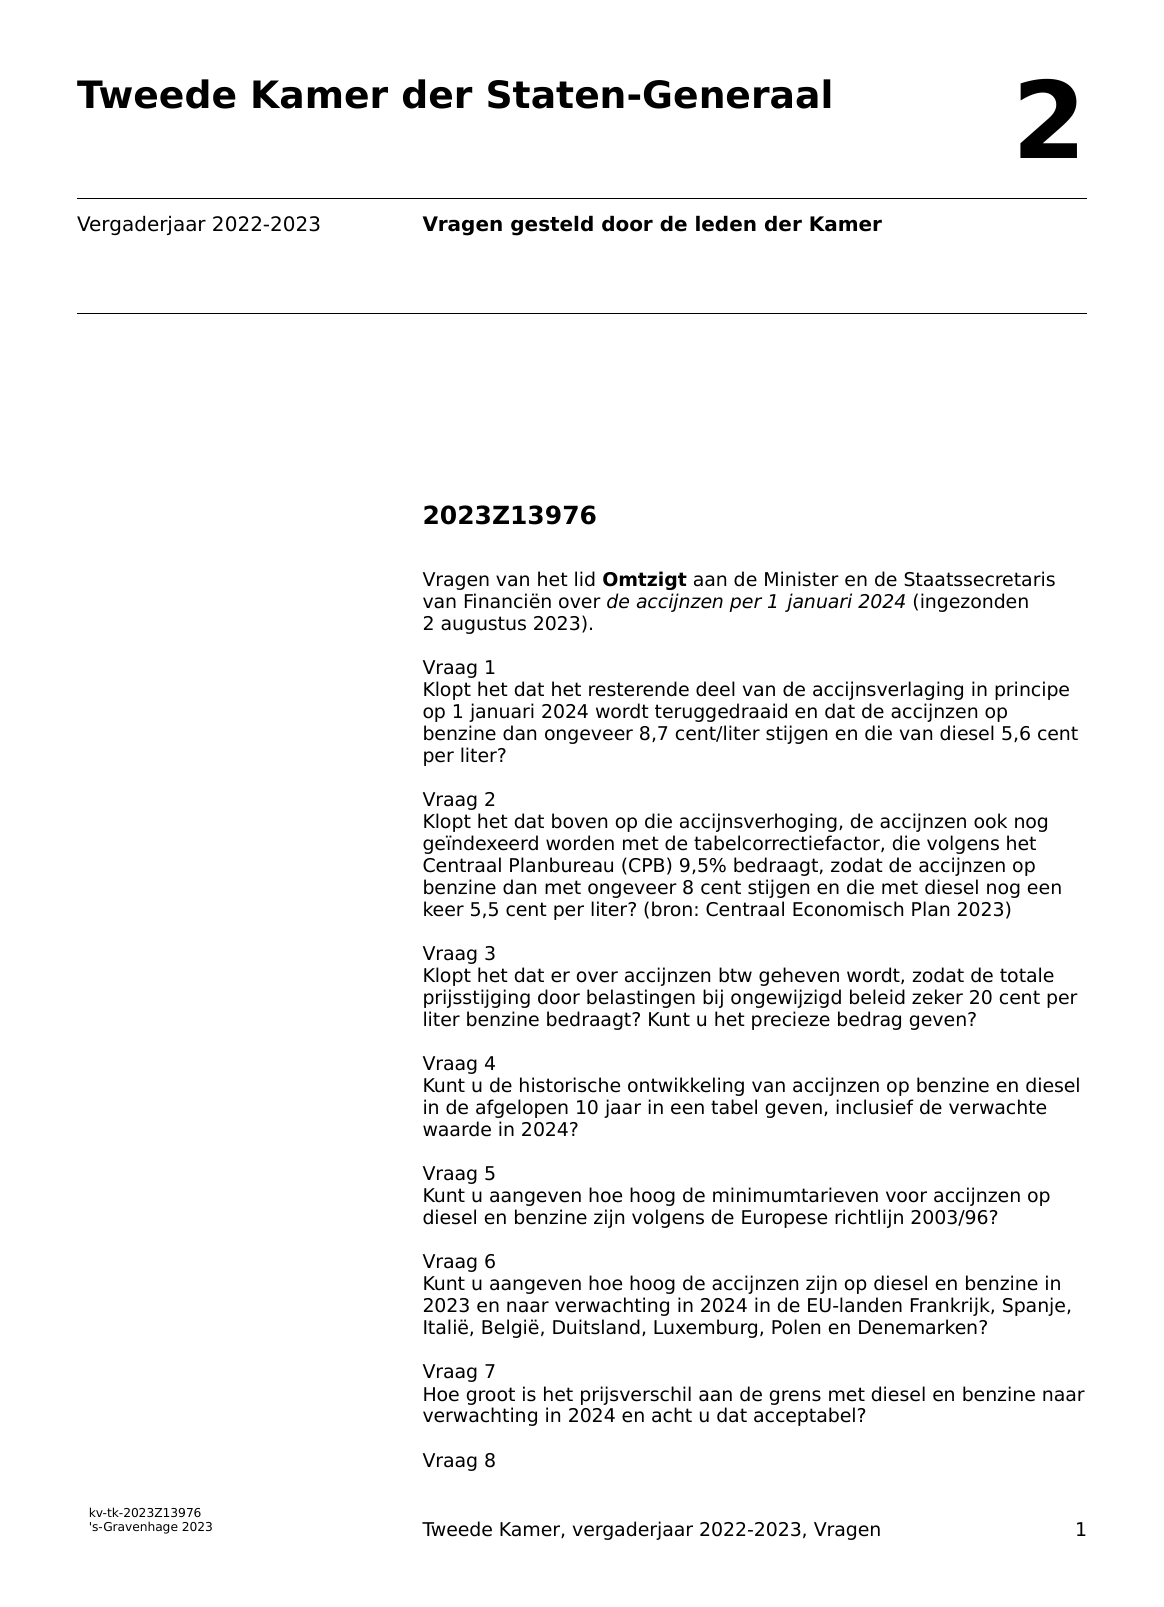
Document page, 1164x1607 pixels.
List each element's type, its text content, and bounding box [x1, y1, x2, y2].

text Vraag 8 [422, 1449, 1087, 1472]
text Vraag 1 [422, 657, 1087, 679]
text Kunt u de historische ontwikkeling van accijnzen op benzine en diesel in de afgelopen 10 jaar in een tabel geven, inclusief de verwachte waarde in 2024? [422, 1075, 1087, 1141]
text Kunt u aangeven hoe hoog de minimumtarieven voor accijnzen op diesel en benzine zijn volgens de Europese richtlijn 2003/96? [422, 1185, 1087, 1229]
text Vraag 3 [422, 943, 1087, 965]
text Vraag 4 [422, 1053, 1087, 1075]
text Vraag 2 [422, 789, 1087, 811]
text Vraag 7 [422, 1361, 1087, 1383]
text Klopt het dat boven op die accijnsverhoging, de accijnzen ook nog geïndexeerd worden met de tabelcorrectiefactor, die volgens het Centraal Planbureau (CPB) 9,5% bedraagt, zodat de accijnzen op benzine dan met ongeveer 8 cent stijgen en die met diesel nog een keer 5,5 cent per liter? (bron: Centraal Economisch Plan 2023) [422, 811, 1087, 921]
text Klopt het dat er over accijnzen btw geheven wordt, zodat de totale prijsstijging door belastingen bij ongewijzigd beleid zeker 20 cent per liter benzine bedraagt? Kunt u het precieze bedrag geven? [422, 965, 1087, 1031]
table_header Tweede Kamer der Staten-Generaal [77, 59, 886, 198]
table_cell Vergaderjaar 2022-2023 [77, 199, 422, 313]
text Vraag 6 [422, 1251, 1087, 1273]
text Klopt het dat het resterende deel van de accijnsverlaging in principe op 1 januari 2024 wordt teruggedraaid en dat de accijnzen op benzine dan ongeveer 8,7 cent/liter stijgen en die van diesel 5,6 cent per liter? [422, 679, 1087, 767]
text kv-tk-2023Z13976 [88, 1506, 323, 1520]
text 's-Gravenhage 2023 [88, 1520, 323, 1534]
text Vraag 5 [422, 1163, 1087, 1185]
text Hoe groot is het prijsverschil aan de grens met diesel en benzine naar verwachting in 2024 en acht u dat acceptabel? [422, 1383, 1087, 1427]
text 2023Z13976 [422, 501, 1087, 531]
table_cell Vragen gesteld door de leden der Kamer [422, 199, 1087, 313]
table_header 2 [886, 59, 1087, 198]
text Kunt u aangeven hoe hoog de accijnzen zijn op diesel en benzine in 2023 en naar verwachting in 2024 in de EU-landen Frankrijk, Spanje, Italië, België, Duitsland, Luxemburg, Polen en Denemarken? [422, 1273, 1087, 1339]
text Vragen van het lid Omtzigt aan de Minister en de Staatssecretaris van Financiën over de accijnzen per 1 januari 2024 (ingezonden 2 augustus 2023). [422, 569, 1087, 635]
